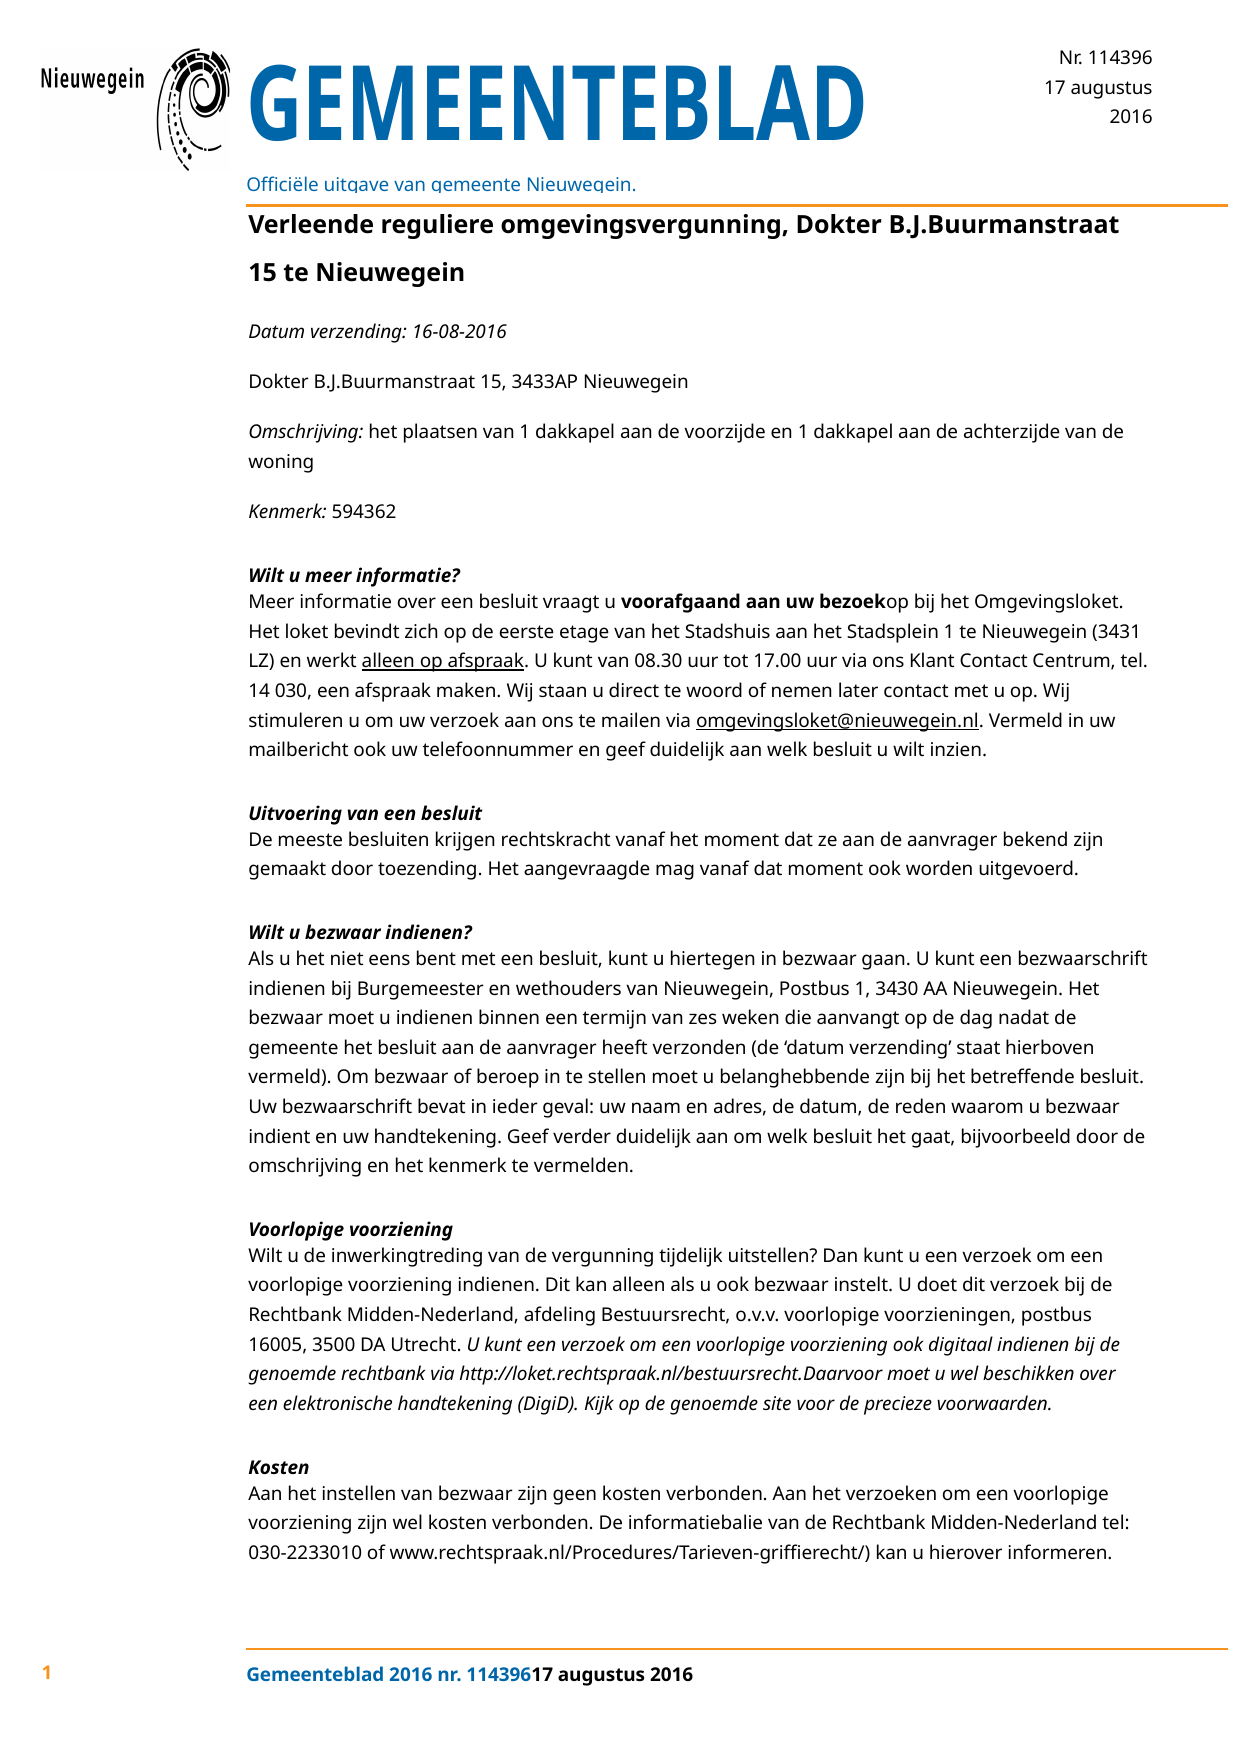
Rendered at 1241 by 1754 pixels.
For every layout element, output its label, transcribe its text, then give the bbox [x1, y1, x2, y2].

text Dokter B.J.Buurmanstraat 15, 3433AP Nieuwegein [248, 368, 1152, 394]
text Kosten [248, 1454, 1152, 1480]
text Verleende reguliere omgevingsvergunning, Dokter B.J.Buurmanstraat 15 te Nieuwegein [248, 207, 1152, 288]
picture [41, 47, 231, 172]
text Datum verzending: 16-08-2016 [248, 318, 1152, 344]
text Uitvoering van een besluit [248, 800, 1152, 826]
text Als u het niet eens bent met een besluit, kunt u hiertegen in bezwaar gaan. U kunt een bezwaarschrift indienen bij Burgemeester en wethouders van Nieuwegein, Postbus 1, 3430 AA Nieuwegein. Het bezwaar moet u indienen binnen een termijn van zes weken die aanvangt op de dag nadat de gemeente het besluit aan de aanvrager heeft verzonden (de ‘datum verzending’ staat hierboven vermeld). Om bezwaar of beroep in te stellen moet u belanghebbende zijn bij het betreffende besluit. Uw bezwaarschrift bevat in ieder geval: uw naam en adres, de datum, de reden waarom u bezwaar indient en uw handtekening. Geef verder duidelijk aan om welk besluit het gaat, bijvoorbeeld door de omschrijving en het kenmerk te vermelden. [248, 945, 1152, 1178]
text Wilt u de inwerkingtreding van de vergunning tijdelijk uitstellen? Dan kunt u een verzoek om een voorlopige voorziening indienen. Dit kan alleen als u ook bezwaar instelt. U doet dit verzoek bij de Rechtbank Midden-Nederland, afdeling Bestuursrecht, o.v.v. voorlopige voorzieningen, postbus 16005, 3500 DA Utrecht. U kunt een verzoek om een voorlopige voorziening ook digitaal indienen bij de genoemde rechtbank via http://loket.rechtspraak.nl/bestuursrecht.Daarvoor moet u wel beschikken over een elektronische handtekening (DigiD). Kijk op de genoemde site voor de precieze voorwaarden. [248, 1242, 1152, 1416]
text Kenmerk: 594362 [248, 499, 1152, 524]
text Wilt u meer informatie? [248, 563, 1152, 588]
text De meeste besluiten krijgen rechtskracht vanaf het moment dat ze aan de aanvrager bekend zijn gemaakt door toezending. Het aangevraagde mag vanaf dat moment ook worden uitgevoerd. [248, 826, 1152, 881]
text Omschrijving: het plaatsen van 1 dakkapel aan de voorzijde en 1 dakkapel aan de achterzijde van de woning [248, 419, 1152, 474]
text Voorlopige voorziening [248, 1216, 1152, 1242]
text Wilt u bezwaar indienen? [248, 919, 1152, 945]
text Aan het instellen van bezwaar zijn geen kosten verbonden. Aan het verzoeken om een voorlopige voorziening zijn wel kosten verbonden. De informatiebalie van de Rechtbank Midden-Nederland tel: 030-2233010 of www.rechtspraak.nl/Procedures/Tarieven-griffierecht/) kan u hierover informeren. [248, 1480, 1152, 1564]
text Meer informatie over een besluit vraagt u voorafgaand aan uw bezoekop bij het Omgevingsloket. Het loket bevindt zich op de eerste etage van het Stadshuis aan het Stadsplein 1 te Nieuwegein (3431 LZ) en werkt alleen op afspraak. U kunt van 08.30 uur tot 17.00 uur via ons Klant Contact Centrum, tel. 14 030, een afspraak maken. Wij staan u direct te woord of nemen later contact met u op. Wij stimuleren u om uw verzoek aan ons te mailen via omgevingsloket@nieuwegein.nl. Vermeld in uw mailbericht ook uw telefoonnummer en geef duidelijk aan welk besluit u wilt inzien. [248, 588, 1152, 762]
